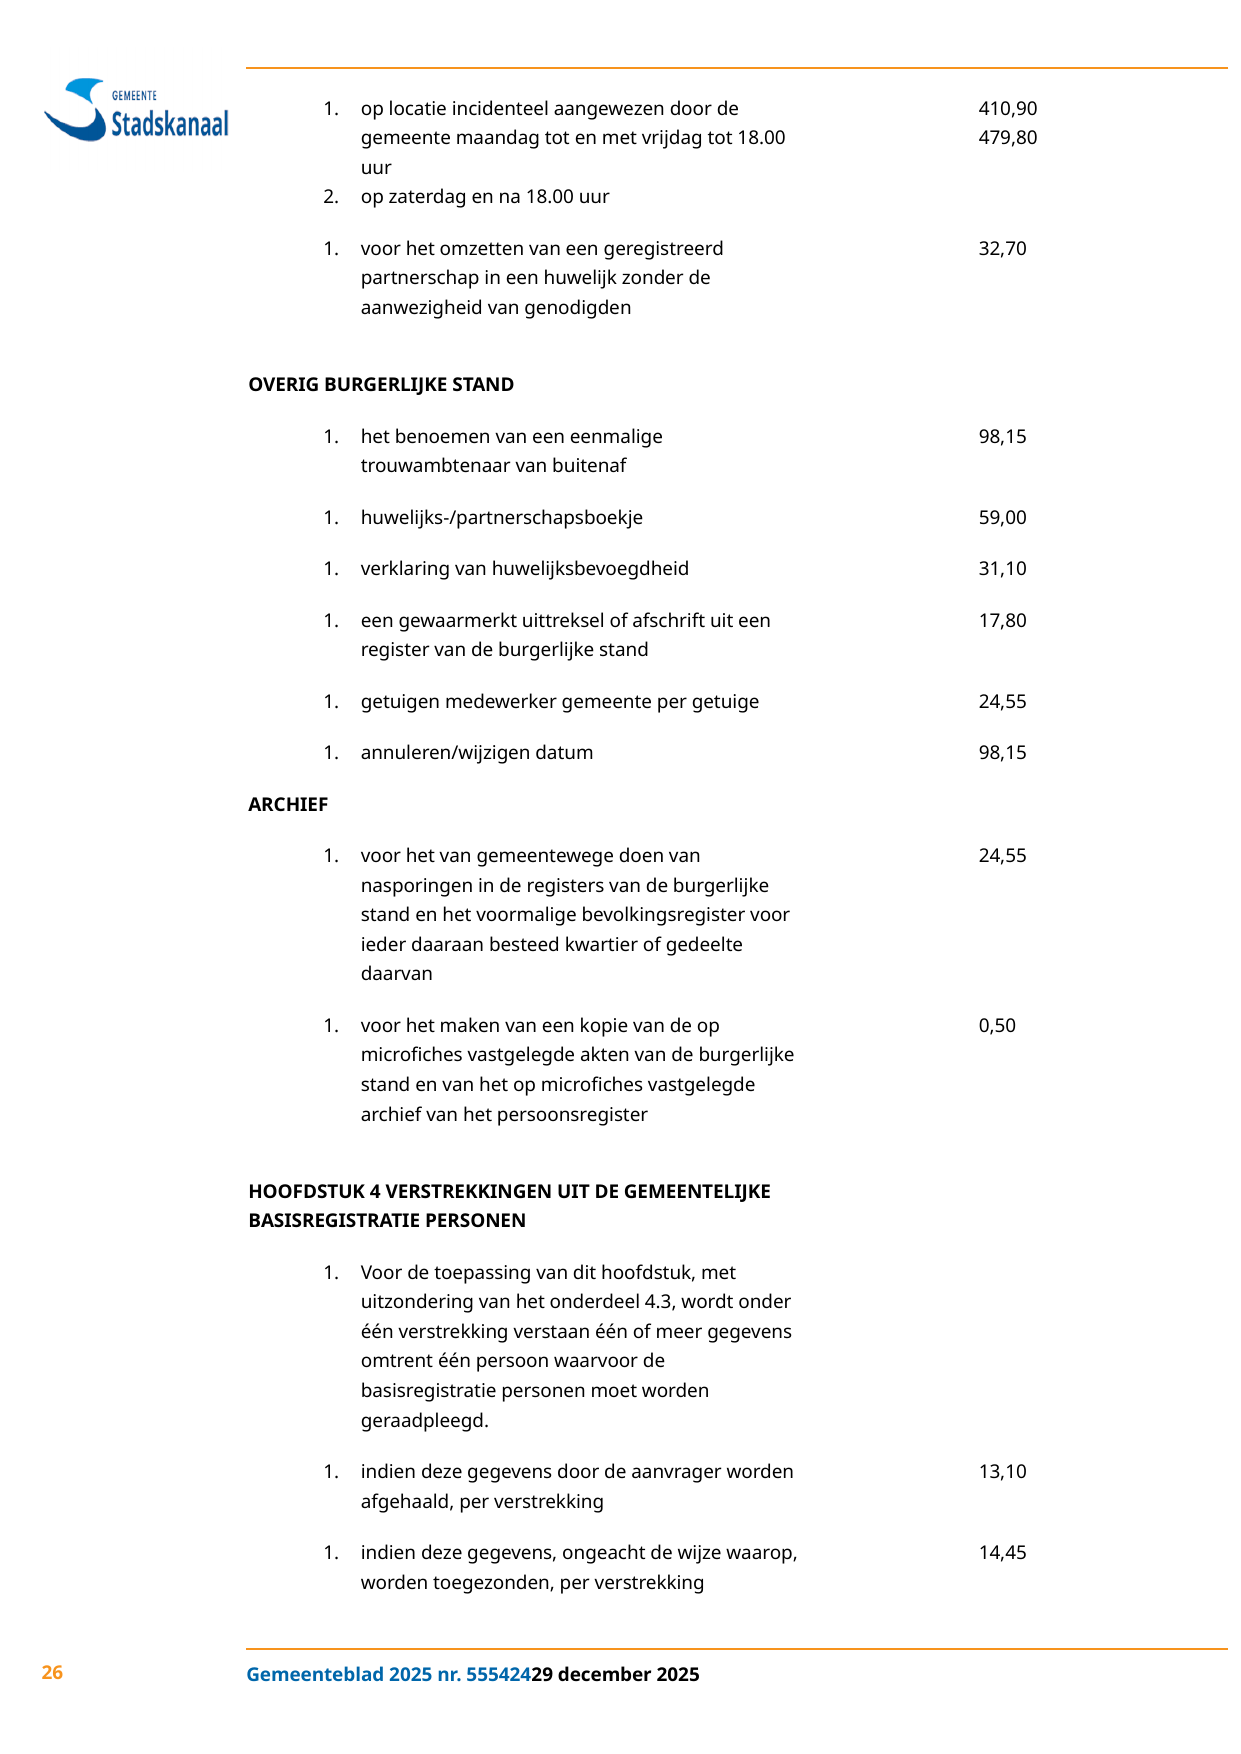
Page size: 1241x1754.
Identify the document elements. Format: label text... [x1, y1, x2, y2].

table_cell [979, 791, 1152, 816]
table_cell [805, 555, 978, 581]
table_cell 59,00 [979, 504, 1152, 529]
table_cell [979, 714, 1152, 739]
table_cell [805, 95, 978, 209]
table_cell [248, 662, 805, 688]
table_cell [979, 1259, 1152, 1433]
table_cell [805, 765, 978, 791]
table_cell [979, 1126, 1152, 1152]
table_cell [805, 1233, 978, 1259]
table_cell [805, 1126, 978, 1152]
table_cell [248, 986, 805, 1012]
table_cell [805, 478, 978, 504]
table_cell Voor de toepassing van dit hoofdstuk, met uitzondering van het onderdeel 4.3, wordt onder één verstrekking verstaan één of meer gegevens omtrent één persoon waarvoor de basisregistratie personen moet worden geraadpleegd. [248, 1259, 805, 1433]
table_cell [979, 1152, 1152, 1178]
table_cell 0,50 [979, 1012, 1152, 1126]
table_cell [979, 581, 1152, 607]
picture [41, 47, 231, 172]
table_cell [805, 607, 978, 662]
table_cell voor het maken van een kopie van de op microfiches vastgelegde akten van de burgerlijke stand en van het op microfiches vastgelegde archief van het persoonsregister [248, 1012, 805, 1126]
table_cell [805, 1152, 978, 1178]
table_cell [805, 346, 978, 371]
table_cell [805, 791, 978, 816]
table_cell [248, 581, 805, 607]
table_cell [248, 816, 805, 842]
table_cell OVERIG BURGERLIJKE STAND [248, 371, 805, 397]
table_cell [805, 423, 978, 478]
table_cell [805, 320, 978, 346]
table_cell annuleren/wijzigen datum [248, 739, 805, 765]
table_cell [248, 1233, 805, 1259]
table_cell [805, 662, 978, 688]
table_cell [979, 371, 1152, 397]
table_cell 17,80 [979, 607, 1152, 662]
table_cell [979, 209, 1152, 235]
table_cell indien deze gegevens door de aanvrager worden afgehaald, per verstrekking [248, 1458, 805, 1514]
table_cell [805, 986, 978, 1012]
table_cell [979, 816, 1152, 842]
table_cell [248, 478, 805, 504]
table_cell [805, 1458, 978, 1514]
table_cell [805, 371, 978, 397]
table_cell [805, 1433, 978, 1458]
table_cell 32,70 [979, 235, 1152, 320]
table_cell getuigen medewerker gemeente per getuige [248, 688, 805, 713]
table_cell het benoemen van een eenmalige trouwambtenaar van buitenaf [248, 423, 805, 478]
table_cell [805, 209, 978, 235]
table_cell [805, 1539, 978, 1595]
table_cell [979, 346, 1152, 371]
table_cell 98,15 [979, 423, 1152, 478]
table_cell huwelijks-/partnerschapsboekje [248, 504, 805, 529]
table_cell [805, 714, 978, 739]
table_cell [979, 1233, 1152, 1259]
table_cell [979, 530, 1152, 555]
table_cell [248, 1433, 805, 1458]
table_cell HOOFDSTUK 4 VERSTREKKINGEN UIT DE GEMEENTELIJKE BASISREGISTRATIE PERSONEN [248, 1178, 805, 1233]
table_cell [805, 1178, 978, 1233]
table_cell [248, 320, 805, 346]
table_cell [979, 320, 1152, 346]
table_cell [805, 581, 978, 607]
table_cell [979, 1178, 1152, 1233]
table_cell [979, 1433, 1152, 1458]
table_cell 14,45 [979, 1539, 1152, 1595]
table_cell [248, 1152, 805, 1178]
table_cell 410,90 479,80 [979, 95, 1152, 209]
table_cell [979, 765, 1152, 791]
table_cell 98,15 [979, 739, 1152, 765]
table_cell [979, 1514, 1152, 1539]
table_cell [248, 397, 805, 423]
table_cell [805, 739, 978, 765]
table_cell [248, 346, 805, 371]
table_cell voor het omzetten van een geregistreerd partnerschap in een huwelijk zonder de aanwezigheid van genodigden [248, 235, 805, 320]
table_cell [805, 235, 978, 320]
table_cell een gewaarmerkt uittreksel of afschrift uit een register van de burgerlijke stand [248, 607, 805, 662]
table_cell 24,55 [979, 842, 1152, 986]
table_cell voor het van gemeentewege doen van nasporingen in de registers van de burgerlijke stand en het voormalige bevolkingsregister voor ieder daaraan besteed kwartier of gedeelte daarvan [248, 842, 805, 986]
table_cell [248, 530, 805, 555]
table_cell [248, 1514, 805, 1539]
table_cell [805, 530, 978, 555]
table_cell indien deze gegevens, ongeacht de wijze waarop, worden toegezonden, per verstrekking [248, 1539, 805, 1595]
table_cell [805, 1012, 978, 1126]
table_cell ARCHIEF [248, 791, 805, 816]
table_cell [248, 765, 805, 791]
table_cell [805, 842, 978, 986]
table_cell [979, 662, 1152, 688]
table_cell 31,10 [979, 555, 1152, 581]
table_cell [979, 397, 1152, 423]
table_cell 24,55 [979, 688, 1152, 713]
table_cell [805, 816, 978, 842]
table_cell [805, 688, 978, 713]
table_cell [805, 504, 978, 529]
table_cell 13,10 [979, 1458, 1152, 1514]
table_cell op locatie incidenteel aangewezen door de gemeente maandag tot en met vrijdag tot 18.00 uur op zaterdag en na 18.00 uur [248, 95, 805, 209]
table_cell [979, 478, 1152, 504]
table_cell [248, 209, 805, 235]
table_cell [805, 1514, 978, 1539]
table_cell [805, 397, 978, 423]
table_cell [248, 1126, 805, 1152]
table_cell [979, 986, 1152, 1012]
table_cell verklaring van huwelijksbevoegdheid [248, 555, 805, 581]
table_cell [805, 1259, 978, 1433]
table_cell [248, 714, 805, 739]
